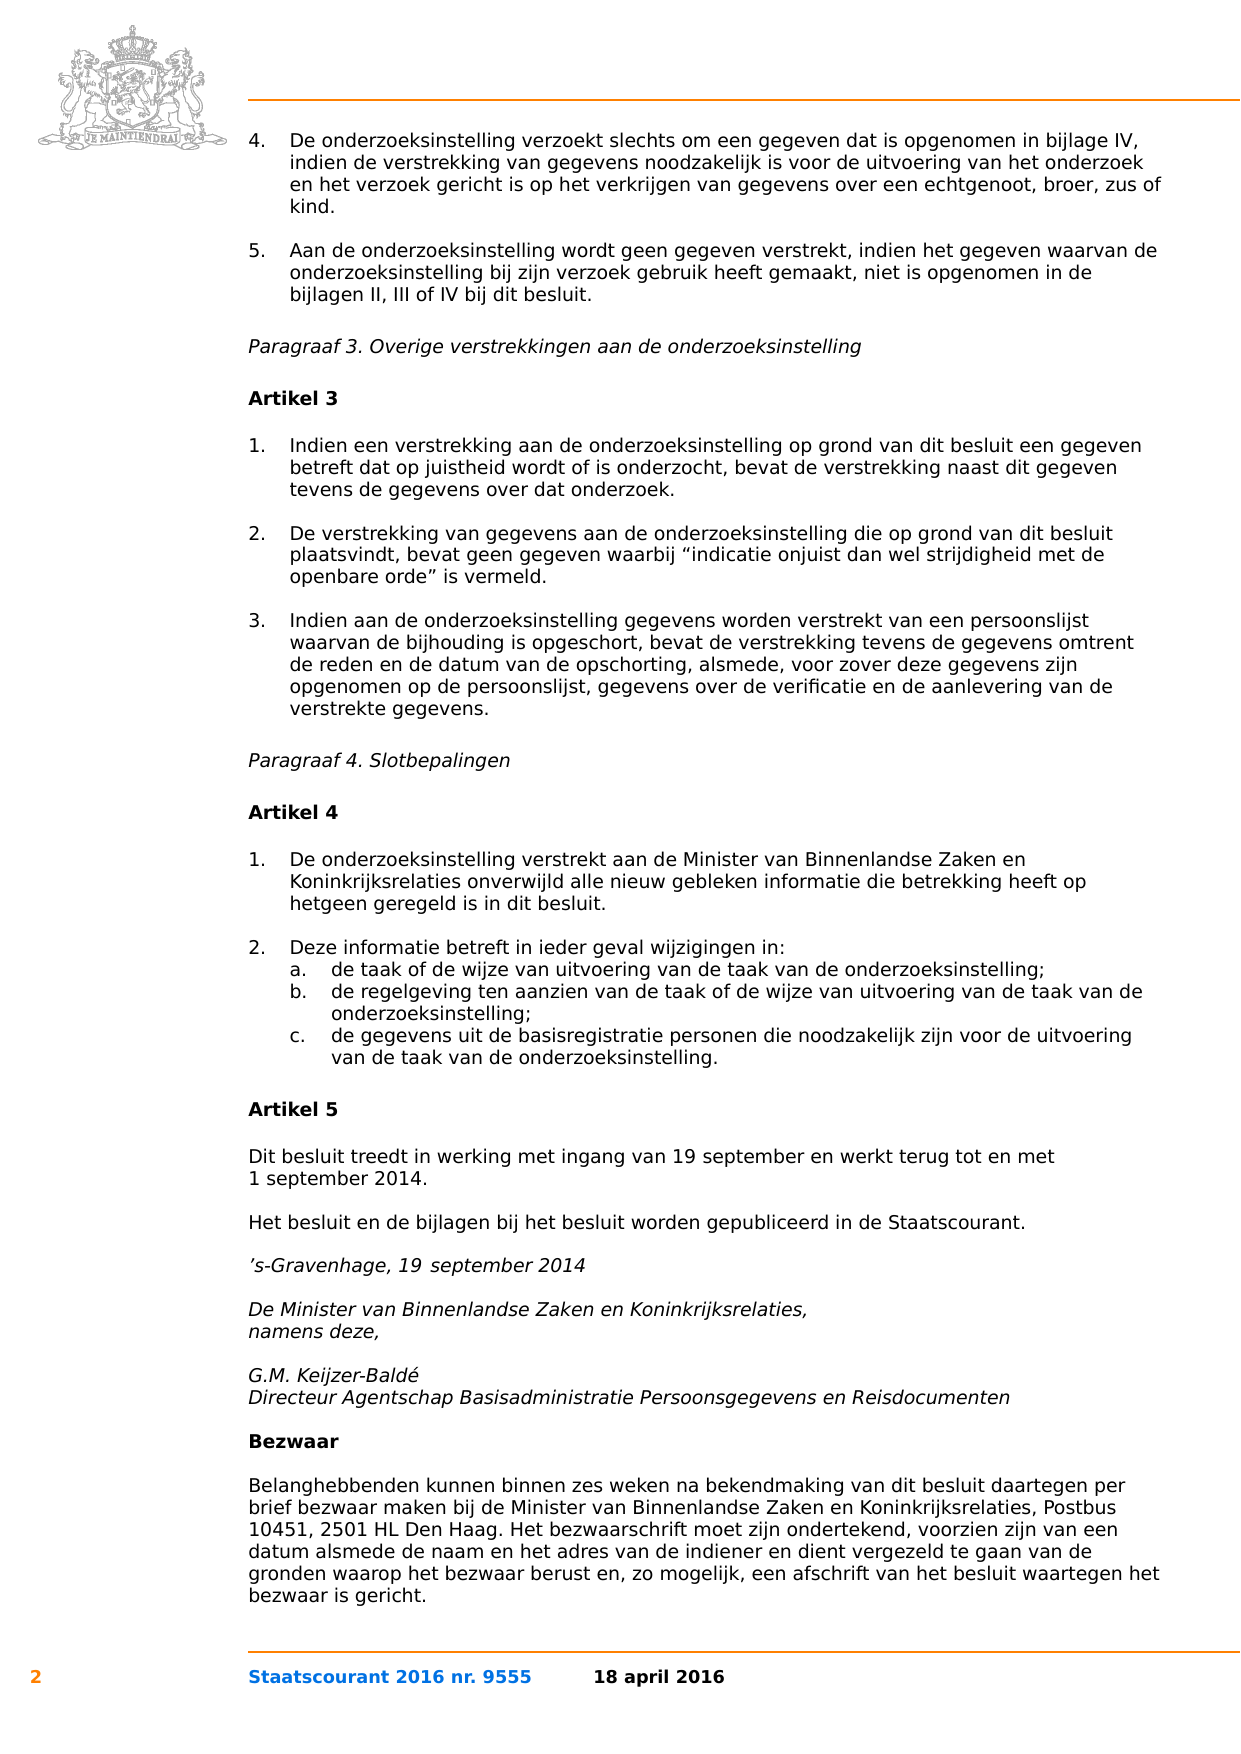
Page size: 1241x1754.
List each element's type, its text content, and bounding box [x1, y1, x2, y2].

text 5. Aan de onderzoeksinstelling wordt geen gegeven verstrekt, indien het gegeven waarvan de onderzoeksinstelling bij zijn verzoek gebruik heeft gemaakt, niet is opgenomen in de bijlagen II, III of IV bij dit besluit. [248, 240, 1163, 306]
text 2. De verstrekking van gegevens aan de onderzoeksinstelling die op grond van dit besluit plaatsvindt, bevat geen gegeven waarbij “indicatie onjuist dan wel strijdigheid met de openbare orde” is vermeld. [248, 522, 1163, 588]
text 1. De onderzoeksinstelling verstrekt aan de Minister van Binnenlandse Zaken en Koninkrijksrelaties onverwijld alle nieuw gebleken informatie die betrekking heeft op hetgeen geregeld is in dit besluit. [248, 849, 1163, 915]
text De Minister van Binnenlandse Zaken en Koninkrijksrelaties, namens deze, G.M. Keijzer-Baldé Directeur Agentschap Basisadministratie Persoonsgegevens en Reisdocumenten [248, 1299, 1163, 1409]
text c. de gegevens uit de basisregistratie personen die noodzakelijk zijn voor de uitvoering van de taak van de onderzoeksinstelling. [289, 1025, 1163, 1069]
subtitle Artikel 5 [248, 1099, 1163, 1121]
text b. de regelgeving ten aanzien van de taak of de wijze van uitvoering van de taak van de onderzoeksinstelling; [289, 981, 1163, 1025]
text a. de taak of de wijze van uitvoering van de taak van de onderzoeksinstelling; [289, 959, 1163, 981]
text 1. Indien een verstrekking aan de onderzoeksinstelling op grond van dit besluit een gegeven betreft dat op juistheid wordt of is onderzocht, bevat de verstrekking naast dit gegeven tevens de gegevens over dat onderzoek. [248, 434, 1163, 501]
subtitle Artikel 4 [248, 802, 1163, 824]
picture [38, 25, 227, 150]
text 2. Deze informatie betreft in ieder geval wijzigingen in: [248, 937, 1163, 959]
text 3. Indien aan de onderzoeksinstelling gegevens worden verstrekt van een persoonslijst waarvan de bijhouding is opgeschort, bevat de verstrekking tevens de gegevens omtrent de reden en de datum van de opschorting, alsmede, voor zover deze gegevens zijn opgenomen op de persoonslijst, gegevens over de verificatie en de aanlevering van de verstrekte gegevens. [248, 610, 1163, 720]
text ’s-Gravenhage, 19 september 2014 [248, 1255, 1163, 1277]
text Dit besluit treedt in werking met ingang van 19 september en werkt terug tot en met 1 september 2014. [248, 1146, 1163, 1190]
text Het besluit en de bijlagen bij het besluit worden gepubliceerd in de Staatscourant. [248, 1212, 1163, 1233]
subtitle Paragraaf 4. Slotbepalingen [248, 750, 1163, 772]
text 4. De onderzoeksinstelling verzoekt slechts om een gegeven dat is opgenomen in bijlage IV, indien de verstrekking van gegevens noodzakelijk is voor de uitvoering van het onderzoek en het verzoek gericht is op het verkrijgen van gegevens over een echtgenoot, broer, zus of kind. [248, 130, 1163, 218]
subtitle Artikel 3 [248, 388, 1163, 409]
subtitle Paragraaf 3. Overige verstrekkingen aan de onderzoeksinstelling [248, 336, 1163, 358]
text Bezwaar [248, 1431, 1163, 1453]
text Belanghebbenden kunnen binnen zes weken na bekendmaking van dit besluit daartegen per brief bezwaar maken bij de Minister van Binnenlandse Zaken en Koninkrijksrelaties, Postbus 10451, 2501 HL Den Haag. Het bezwaarschrift moet zijn ondertekend, voorzien zijn van een datum alsmede de naam en het adres van de indiener en dient vergezeld te gaan van de gronden waarop het bezwaar berust en, zo mogelijk, een afschrift van het besluit waartegen het bezwaar is gericht. [248, 1475, 1163, 1607]
